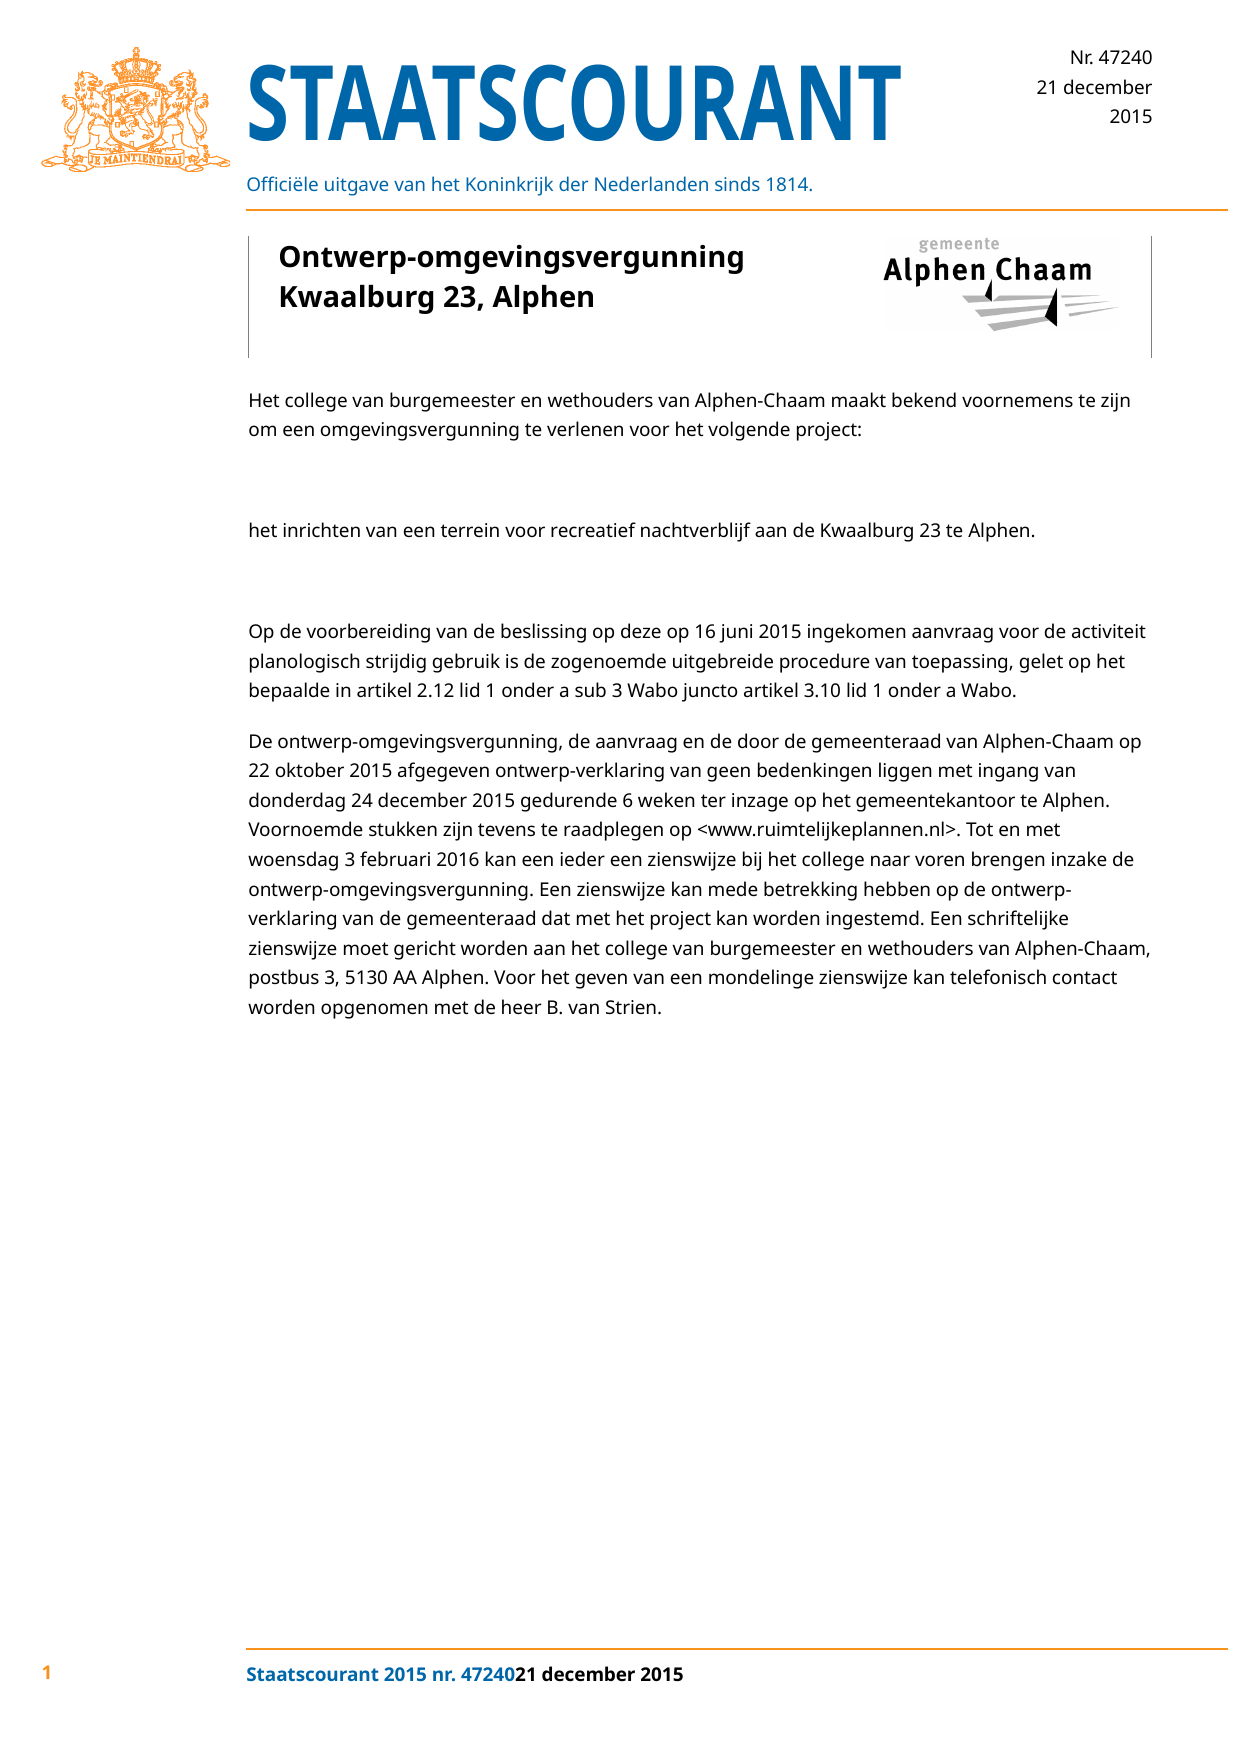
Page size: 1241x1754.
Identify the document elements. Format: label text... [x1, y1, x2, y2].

table_header Ontwerp-omgevingsvergunning Kwaalburg 23, Alphen [249, 236, 850, 358]
text De ontwerp-omgevingsvergunning, de aanvraag en de door de gemeenteraad van Alphen-Chaam op 22 oktober 2015 afgegeven ontwerp-verklaring van geen bedenkingen liggen met ingang van donderdag 24 december 2015 gedurende 6 weken ter inzage op het gemeentekantoor te Alphen. Voornoemde stukken zijn tevens te raadplegen op <www.ruimtelijkeplannen.nl>. Tot en met woensdag 3 februari 2016 kan een ieder een zienswijze bij het college naar voren brengen inzake de ontwerp-omgevingsvergunning. Een zienswijze kan mede betrekking hebben op de ontwerp-verklaring van de gemeenteraad dat met het project kan worden ingestemd. Een schriftelijke zienswijze moet gericht worden aan het college van burgemeester en wethouders van Alphen-Chaam, postbus 3, 5130 AA Alphen. Voor het geven van een mondelinge zienswijze kan telefonisch contact worden opgenomen met de heer B. van Strien. [248, 728, 1152, 1020]
text Het college van burgemeester en wethouders van Alphen-Chaam maakt bekend voornemens te zijn om een omgevingsvergunning te verlenen voor het volgende project: [248, 387, 1152, 442]
picture [41, 47, 231, 172]
text het inrichten van een terrein voor recreatief nachtverblijf aan de Kwaalburg 23 te Alphen. [248, 517, 1152, 543]
text Op de voorbereiding van de beslissing op deze op 16 juni 2015 ingekomen aanvraag voor de activiteit planologisch strijdig gebruik is de zogenoemde uitgebreide procedure van toepassing, gelet op het bepaalde in artikel 2.12 lid 1 onder a sub 3 Wabo juncto artikel 3.10 lid 1 onder a Wabo. [248, 618, 1152, 703]
picture [882, 236, 1119, 332]
table_header [850, 236, 1151, 358]
